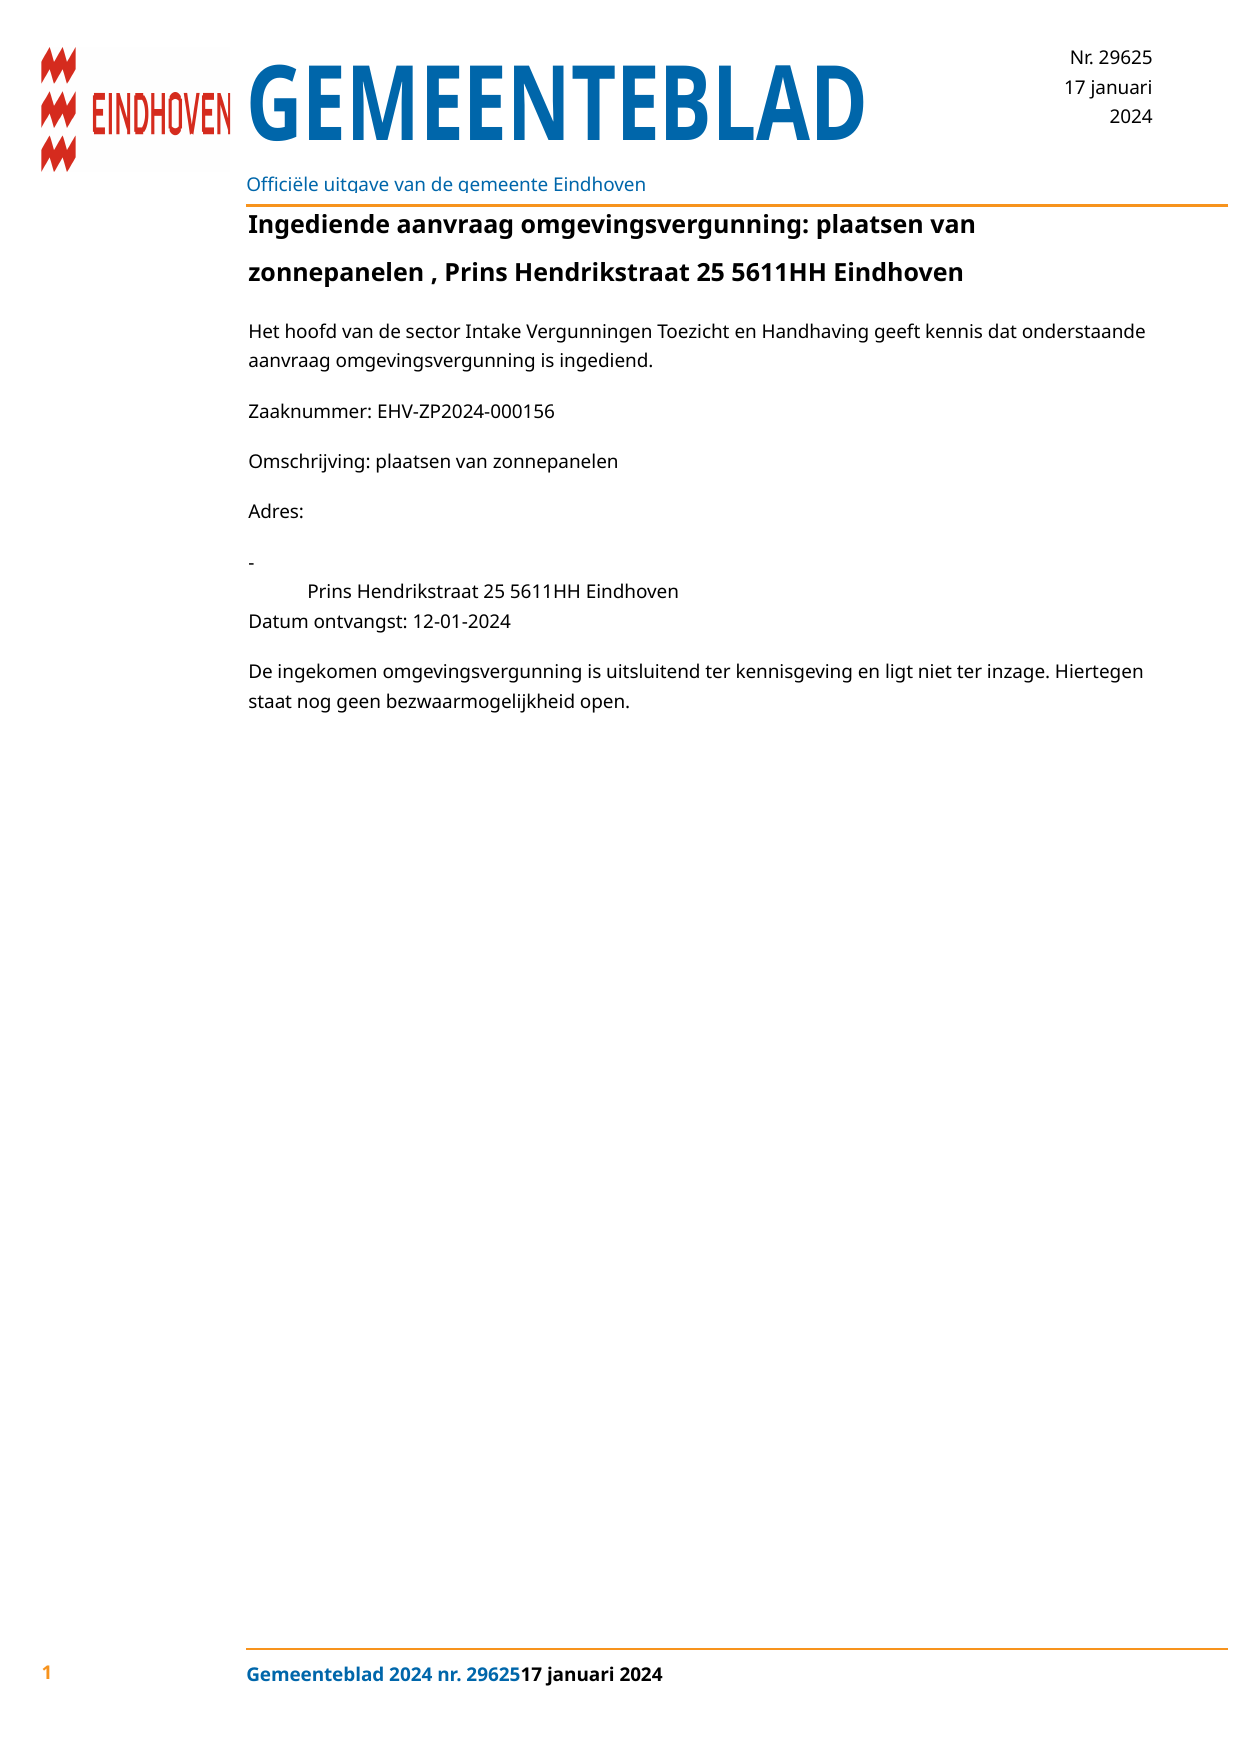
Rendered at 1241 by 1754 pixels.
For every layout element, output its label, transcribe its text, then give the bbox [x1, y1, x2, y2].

text Adres: [248, 499, 1152, 524]
list Prins Hendrikstraat 25 5611HH Eindhoven [248, 579, 1152, 604]
text Ingediende aanvraag omgevingsvergunning: plaatsen van zonnepanelen , Prins Hendrikstraat 25 5611HH Eindhoven [248, 207, 1152, 288]
text Zaaknummer: EHV-ZP2024-000156 [248, 398, 1152, 424]
text Omschrijving: plaatsen van zonnepanelen [248, 448, 1152, 474]
text De ingekomen omgevingsvergunning is uitsluitend ter kennisgeving en ligt niet ter inzage. Hiertegen staat nog geen bezwaarmogelijkheid open. [248, 659, 1152, 714]
picture [41, 47, 231, 172]
text Het hoofd van de sector Intake Vergunningen Toezicht en Handhaving geeft kennis dat onderstaande aanvraag omgevingsvergunning is ingediend. [248, 318, 1152, 373]
text Datum ontvangst: 12-01-2024 [248, 608, 1152, 634]
